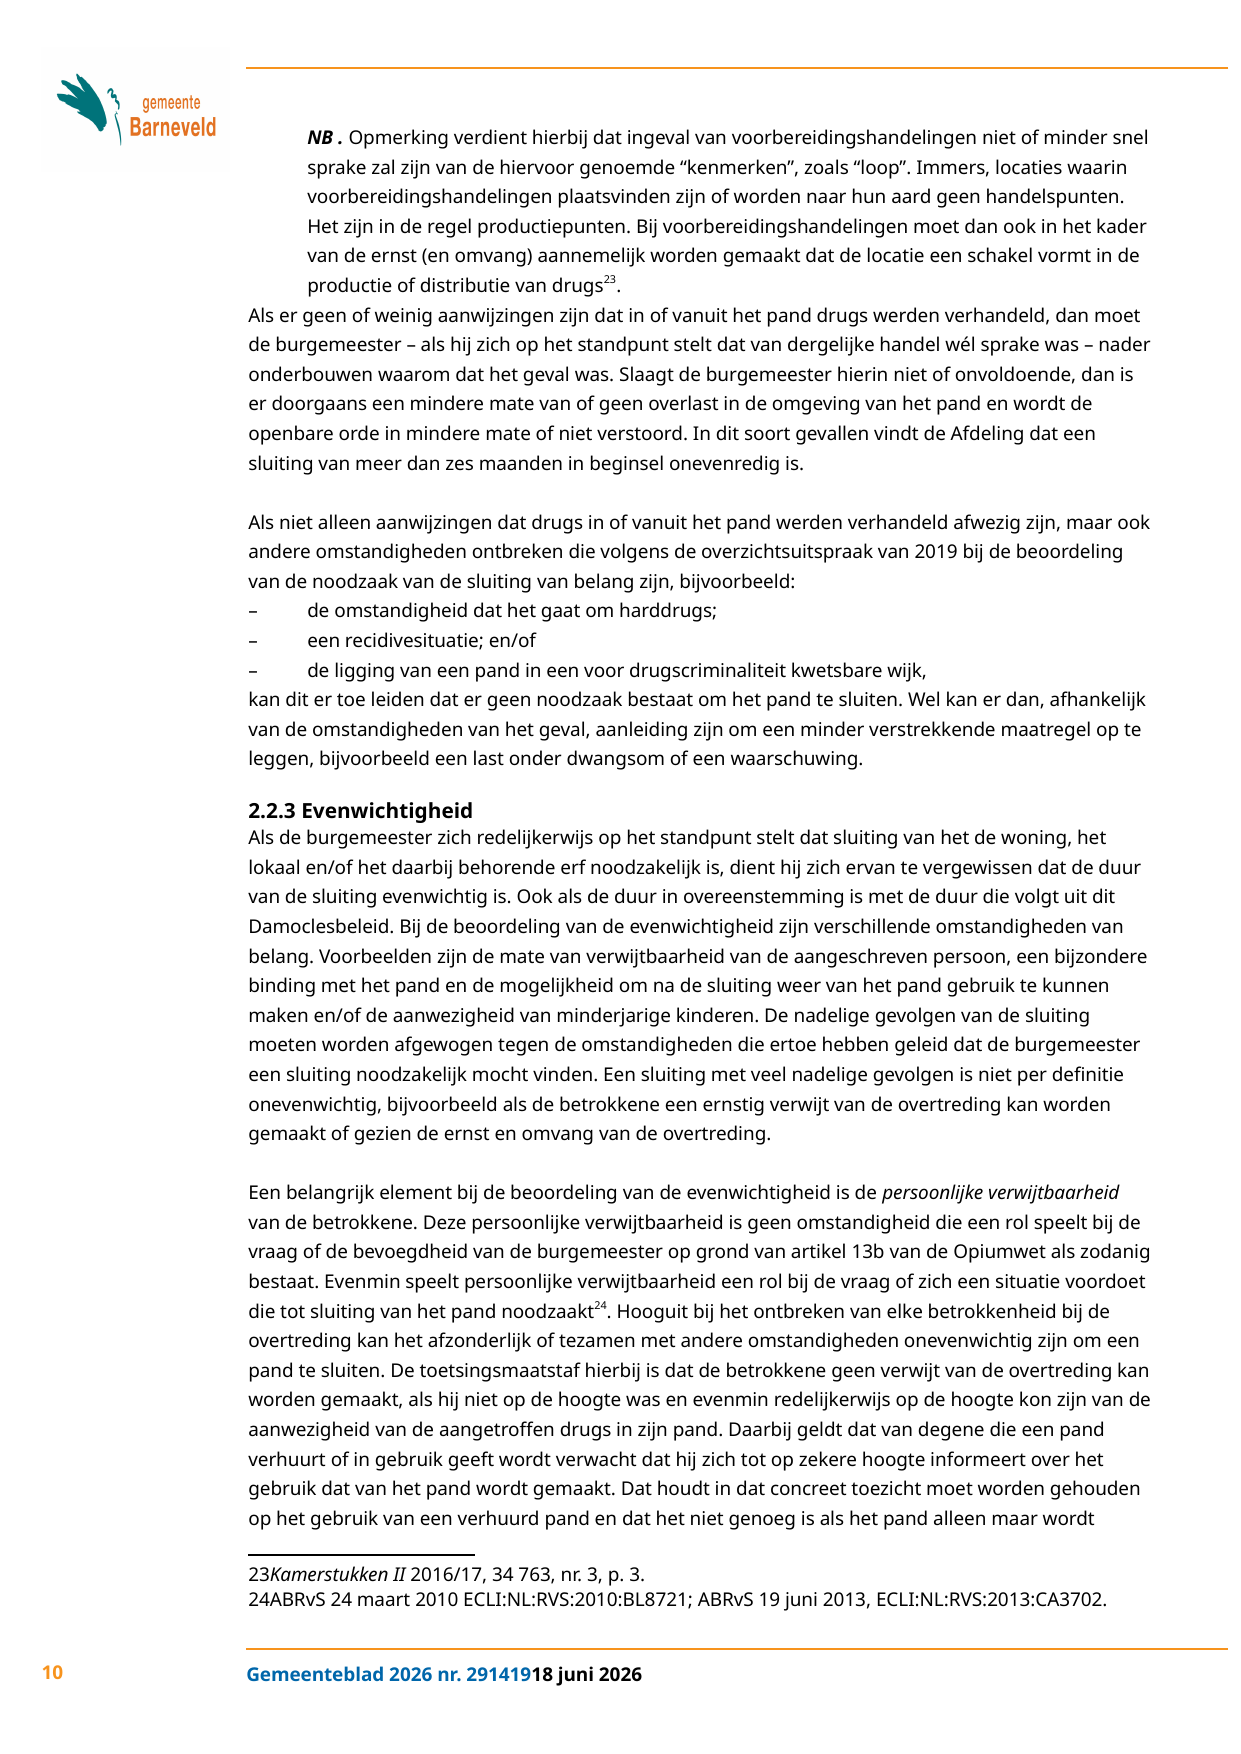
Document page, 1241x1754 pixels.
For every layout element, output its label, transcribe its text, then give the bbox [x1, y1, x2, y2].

list de ligging van een pand in een voor drugscriminaliteit kwetsbare wijk, [248, 657, 1152, 683]
text Als er geen of weinig aanwijzingen zijn dat in of vanuit het pand drugs werden verhandeld, dan moet de burgemeester – als hij zich op het standpunt stelt dat van dergelijke handel wél sprake was – nader onderbouwen waarom dat het geval was. Slaagt de burgemeester hierin niet of onvoldoende, dan is er doorgaans een mindere mate van of geen overlast in de omgeving van het pand en wordt de openbare orde in mindere mate of niet verstoord. In dit soort gevallen vindt de Afdeling dat een sluiting van meer dan zes maanden in beginsel onevenredig is. [248, 302, 1152, 476]
text Als de burgemeester zich redelijkerwijs op het standpunt stelt dat sluiting van het de woning, het lokaal en/of het daarbij behorende erf noodzakelijk is, dient hij zich ervan te vergewissen dat de duur van de sluiting evenwichtig is. Ook als de duur in overeenstemming is met de duur die volgt uit dit Damoclesbeleid. Bij de beoordeling van de evenwichtigheid zijn verschillende omstandigheden van belang. Voorbeelden zijn de mate van verwijtbaarheid van de aangeschreven persoon, een bijzondere binding met het pand en de mogelijkheid om na de sluiting weer van het pand gebruik te kunnen maken en/of de aanwezigheid van minderjarige kinderen. De nadelige gevolgen van de sluiting moeten worden afgewogen tegen de omstandigheden die ertoe hebben geleid dat de burgemeester een sluiting noodzakelijk mocht vinden. Een sluiting met veel nadelige gevolgen is niet per definitie onevenwichtig, bijvoorbeeld als de betrokkene een ernstig verwijt van de overtreding kan worden gemaakt of gezien de ernst en omvang van de overtreding. [248, 824, 1152, 1146]
picture [41, 47, 231, 172]
list de omstandigheid dat het gaat om harddrugs; [248, 598, 1152, 623]
list Kamerstukken II 2016/17, 34 763, nr. 3, p. 3. [248, 1561, 1152, 1586]
list een recidivesituatie; en/of [248, 627, 1152, 653]
text Als niet alleen aanwijzingen dat drugs in of vanuit het pand werden verhandeld afwezig zijn, maar ook andere omstandigheden ontbreken die volgens de overzichtsuitspraak van 2019 bij de beoordeling van de noodzaak van de sluiting van belang zijn, bijvoorbeeld: [248, 509, 1152, 594]
text kan dit er toe leiden dat er geen noodzaak bestaat om het pand te sluiten. Wel kan er dan, afhankelijk van de omstandigheden van het geval, aanleiding zijn om een minder verstrekkende maatregel op te leggen, bijvoorbeeld een last onder dwangsom of een waarschuwing. [248, 686, 1152, 771]
text 2.2.3 Evenwichtigheid [248, 796, 1152, 824]
list NB . Opmerking verdient hierbij dat ingeval van voorbereidingshandelingen niet of minder snel sprake zal zijn van de hiervoor genoemde “kenmerken”, zoals “loop”. Immers, locaties waarin voorbereidingshandelingen plaatsvinden zijn of worden naar hun aard geen handelspunten. Het zijn in de regel productiepunten. Bij voorbereidingshandelingen moet dan ook in het kader van de ernst (en omvang) aannemelijk worden gemaakt dat de locatie een schakel vormt in de productie of distributie van drugs. [248, 124, 1152, 298]
text Een belangrijk element bij de beoordeling van de evenwichtigheid is de persoonlijke verwijtbaarheid van de betrokkene. Deze persoonlijke verwijtbaarheid is geen omstandigheid die een rol speelt bij de vraag of de bevoegdheid van de burgemeester op grond van artikel 13b van de Opiumwet als zodanig bestaat. Evenmin speelt persoonlijke verwijtbaarheid een rol bij de vraag of zich een situatie voordoet die tot sluiting van het pand noodzaakt. Hooguit bij het ontbreken van elke betrokkenheid bij de overtreding kan het afzonderlijk of tezamen met andere omstandigheden onevenwichtig zijn om een pand te sluiten. De toetsingsmaatstaf hierbij is dat de betrokkene geen verwijt van de overtreding kan worden gemaakt, als hij niet op de hoogte was en evenmin redelijkerwijs op de hoogte kon zijn van de aanwezigheid van de aangetroffen drugs in zijn pand. Daarbij geldt dat van degene die een pand verhuurt of in gebruik geeft wordt verwacht dat hij zich tot op zekere hoogte informeert over het gebruik dat van het pand wordt gemaakt. Dat houdt in dat concreet toezicht moet worden gehouden op het gebruik van een verhuurd pand en dat het niet genoeg is als het pand alleen maar wordt [248, 1179, 1152, 1531]
text ABRvS 24 maart 2010 ECLI:NL:RVS:2010:BL8721; ABRvS 19 juni 2013, ECLI:NL:RVS:2013:CA3702. [248, 1586, 1152, 1612]
